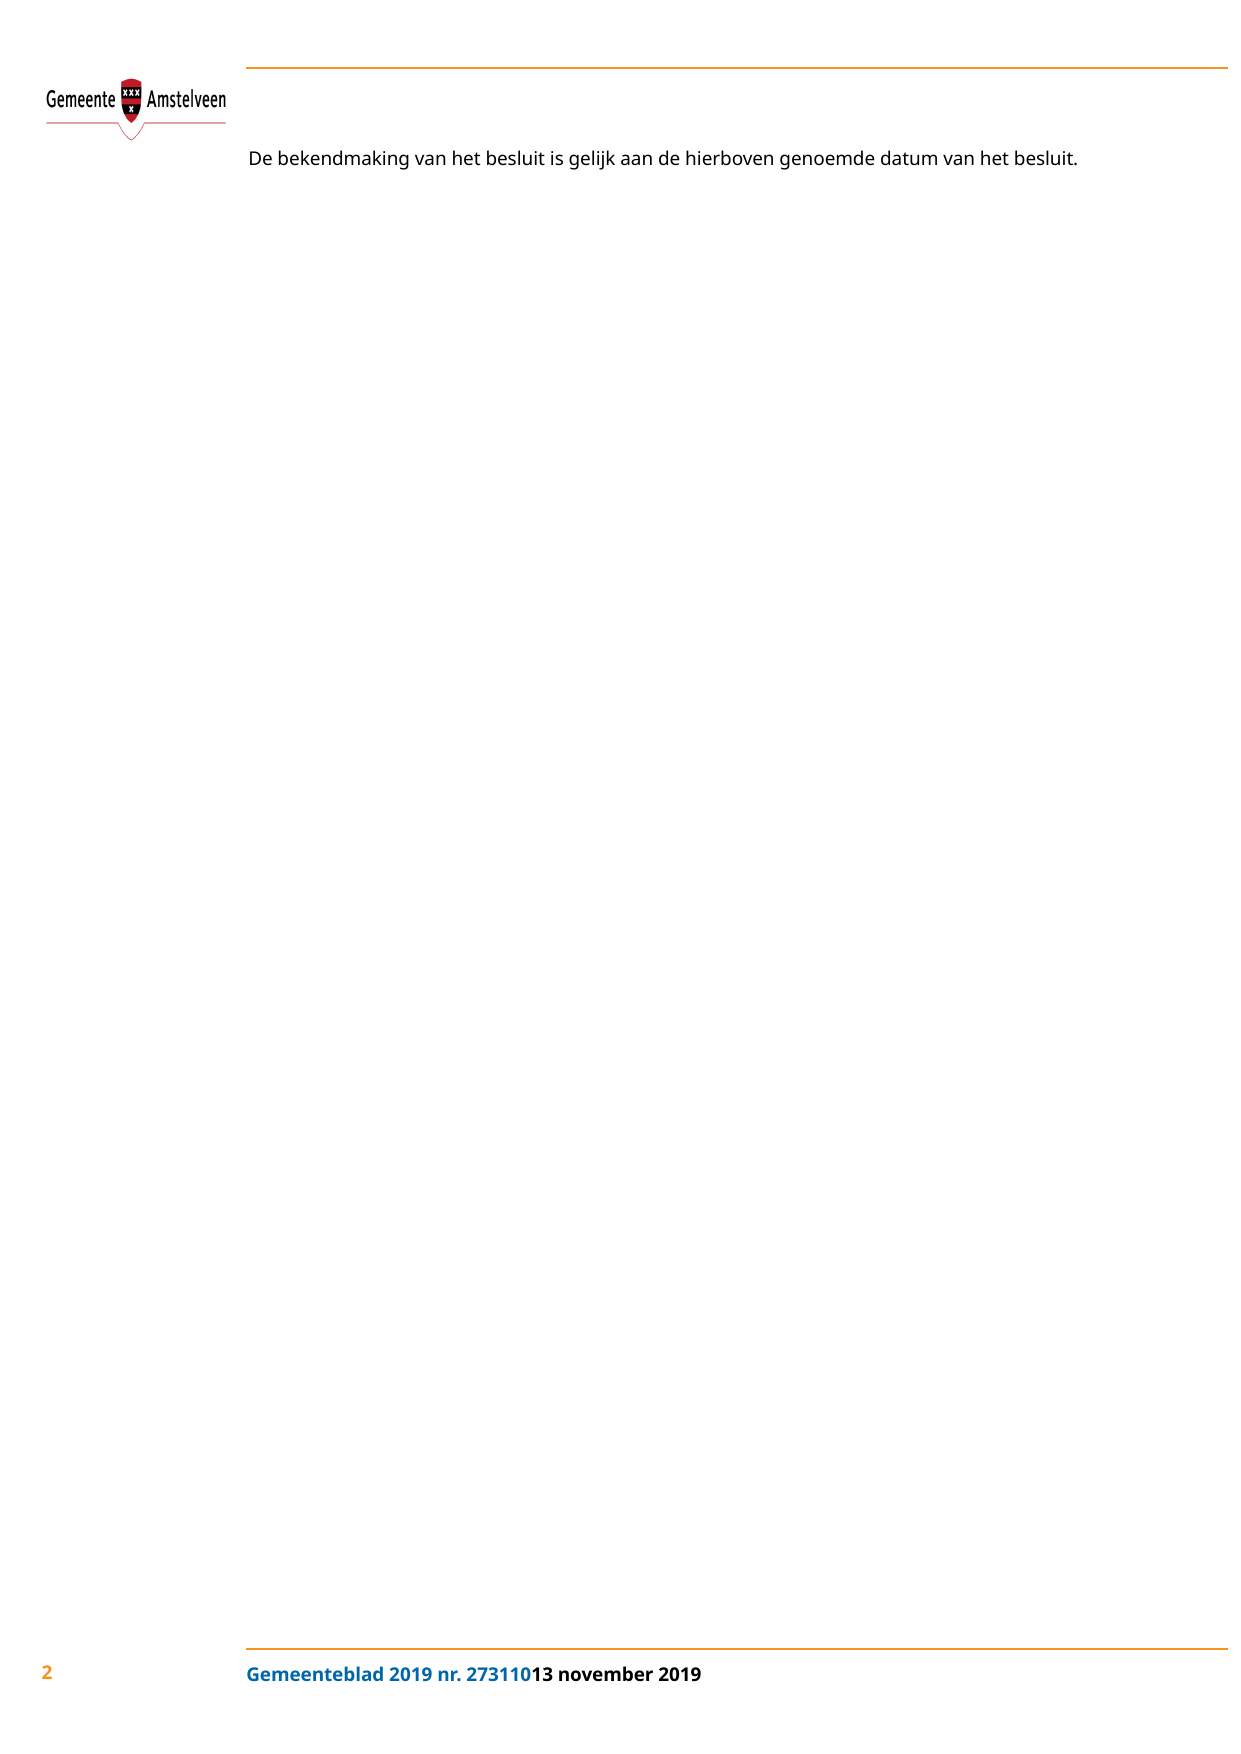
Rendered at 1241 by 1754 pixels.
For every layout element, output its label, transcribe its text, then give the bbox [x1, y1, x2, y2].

picture [41, 47, 231, 172]
text De bekendmaking van het besluit is gelijk aan de hierboven genoemde datum van het besluit. [248, 145, 1152, 171]
